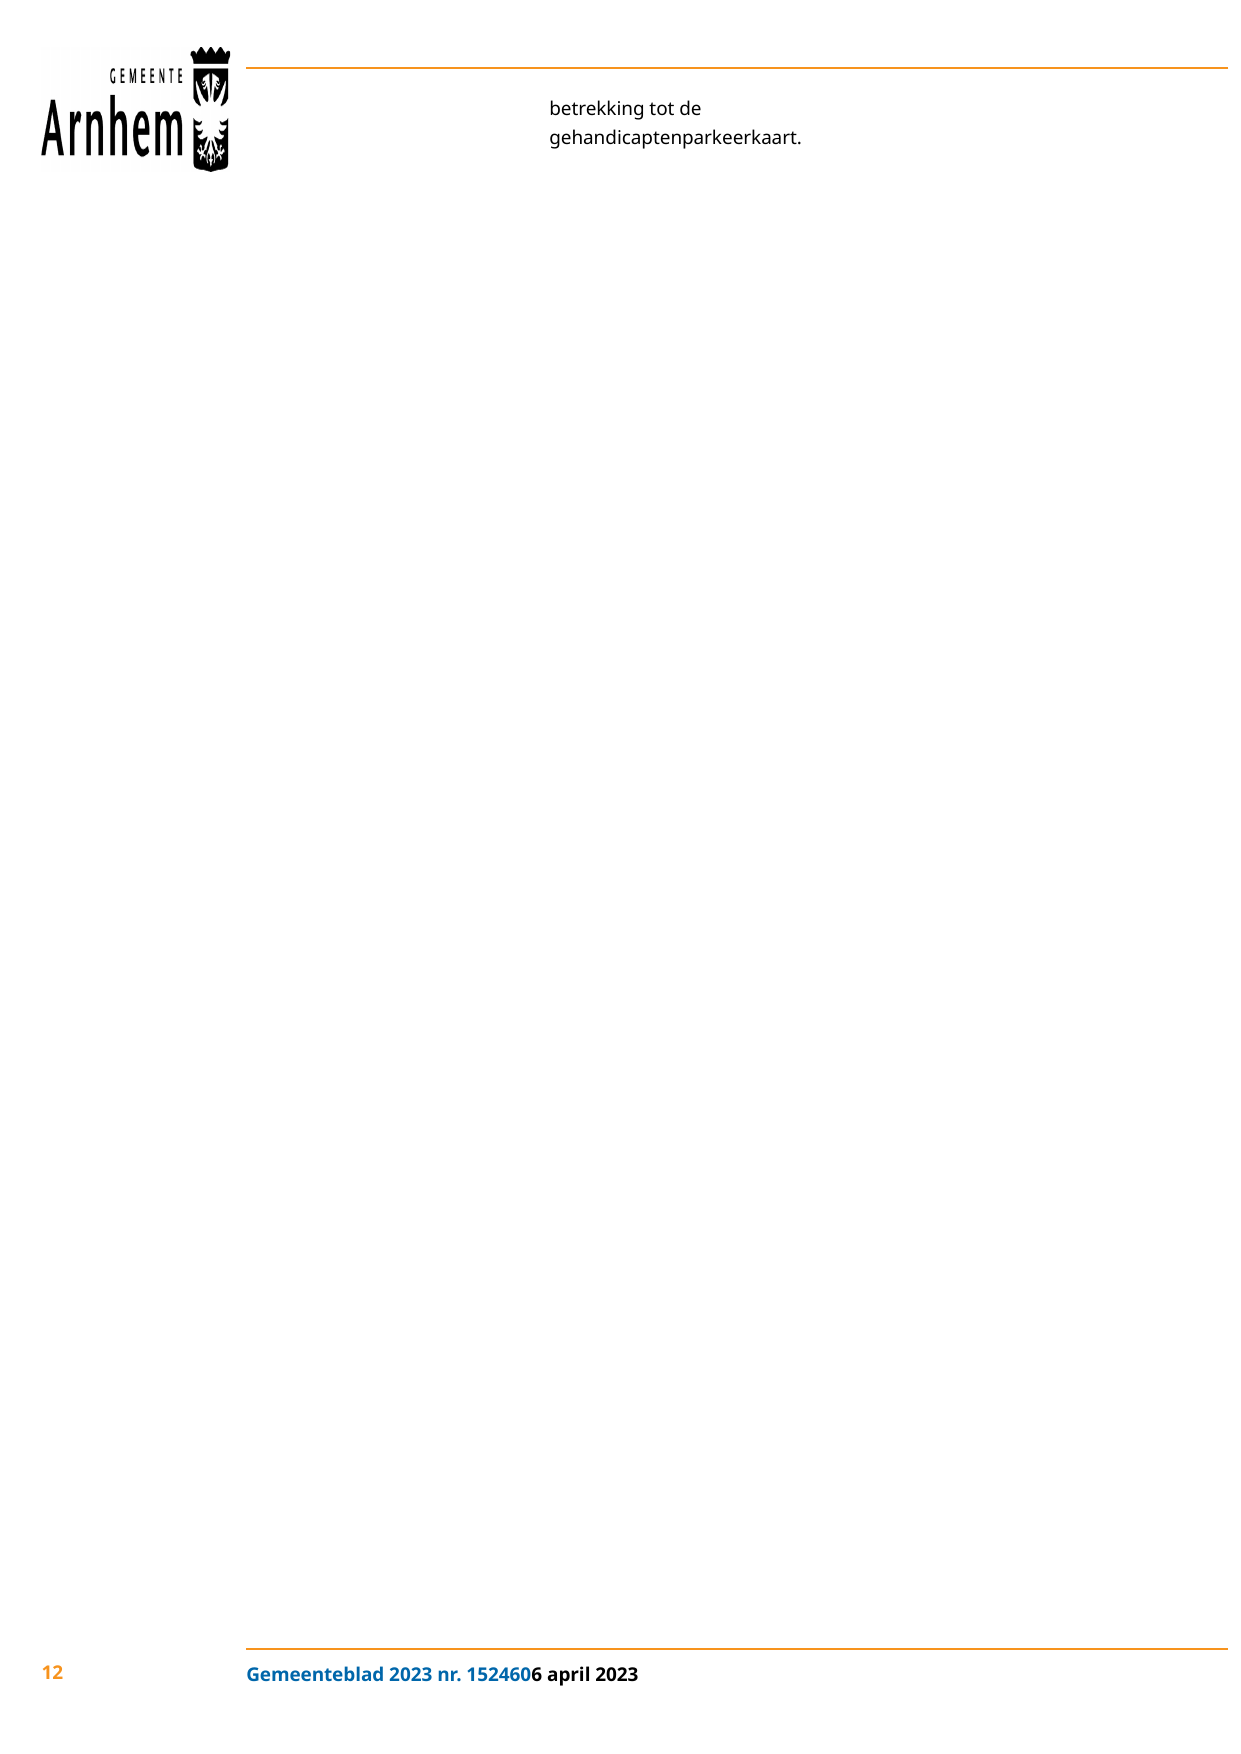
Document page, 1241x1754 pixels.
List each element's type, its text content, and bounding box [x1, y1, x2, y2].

picture [41, 47, 231, 172]
table_cell [248, 95, 549, 150]
table_cell betrekking tot de gehandicaptenparkeerkaart. [549, 95, 850, 150]
table_cell [850, 95, 1152, 150]
